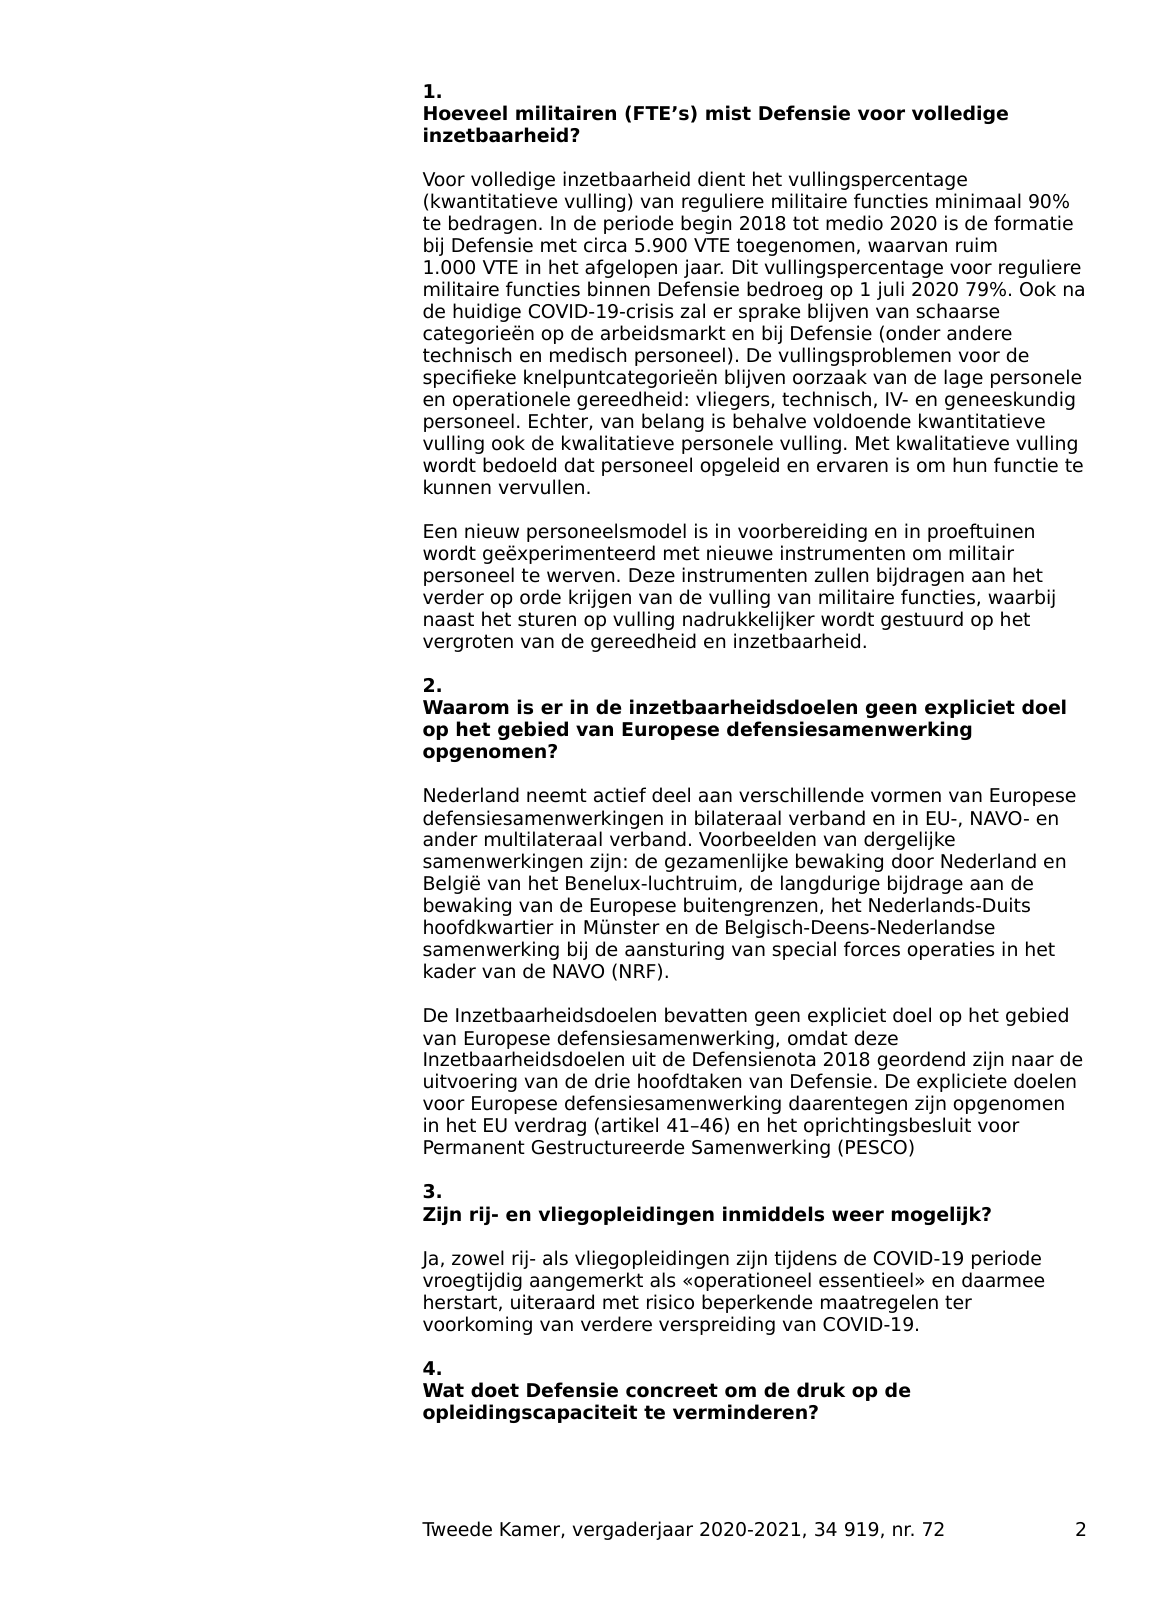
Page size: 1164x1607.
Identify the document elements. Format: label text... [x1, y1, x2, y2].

text 4. [422, 1358, 1087, 1380]
text 1. [422, 81, 1087, 103]
text 2. [422, 675, 1087, 697]
text Waarom is er in de inzetbaarheidsdoelen geen expliciet doel op het gebied van Europese defensiesamenwerking opgenomen? [422, 697, 1087, 763]
text Wat doet Defensie concreet om de druk op de opleidingscapaciteit te verminderen? [422, 1380, 1087, 1424]
text Een nieuw personeelsmodel is in voorbereiding en in proeftuinen wordt geëxperimenteerd met nieuwe instrumenten om militair personeel te werven. Deze instrumenten zullen bijdragen aan het verder op orde krijgen van de vulling van militaire functies, waarbij naast het sturen op vulling nadrukkelijker wordt gestuurd op het vergroten van de gereedheid en inzetbaarheid. [422, 521, 1087, 653]
text Nederland neemt actief deel aan verschillende vormen van Europese defensiesamenwerkingen in bilateraal verband en in EU-, NAVO- en ander multilateraal verband. Voorbeelden van dergelijke samenwerkingen zijn: de gezamenlijke bewaking door Nederland en België van het Benelux-luchtruim, de langdurige bijdrage aan de bewaking van de Europese buitengrenzen, het Nederlands-Duits hoofdkwartier in Münster en de Belgisch-Deens-Nederlandse samenwerking bij de aansturing van special forces operaties in het kader van de NAVO (NRF). [422, 785, 1087, 983]
text Hoeveel militairen (FTE’s) mist Defensie voor volledige inzetbaarheid? [422, 103, 1087, 147]
text Zijn rij- en vliegopleidingen inmiddels weer mogelijk? [422, 1203, 1087, 1225]
text Ja, zowel rij- als vliegopleidingen zijn tijdens de COVID-19 periode vroegtijdig aangemerkt als «operationeel essentieel» en daarmee herstart, uiteraard met risico beperkende maatregelen ter voorkoming van verdere verspreiding van COVID-19. [422, 1248, 1087, 1336]
text Voor volledige inzetbaarheid dient het vullingspercentage (kwantitatieve vulling) van reguliere militaire functies minimaal 90% te bedragen. In de periode begin 2018 tot medio 2020 is de formatie bij Defensie met circa 5.900 VTE toegenomen, waarvan ruim 1.000 VTE in het afgelopen jaar. Dit vullingspercentage voor reguliere militaire functies binnen Defensie bedroeg op 1 juli 2020 79%. Ook na de huidige COVID-19-crisis zal er sprake blijven van schaarse categorieën op de arbeidsmarkt en bij Defensie (onder andere technisch en medisch personeel). De vullingsproblemen voor de specifieke knelpuntcategorieën blijven oorzaak van de lage personele en operationele gereedheid: vliegers, technisch, IV- en geneeskundig personeel. Echter, van belang is behalve voldoende kwantitatieve vulling ook de kwalitatieve personele vulling. Met kwalitatieve vulling wordt bedoeld dat personeel opgeleid en ervaren is om hun functie te kunnen vervullen. [422, 169, 1087, 499]
text De Inzetbaarheidsdoelen bevatten geen expliciet doel op het gebied van Europese defensiesamenwerking, omdat deze Inzetbaarheidsdoelen uit de Defensienota 2018 geordend zijn naar de uitvoering van de drie hoofdtaken van Defensie. De expliciete doelen voor Europese defensiesamenwerking daarentegen zijn opgenomen in het EU verdrag (artikel 41–46) en het oprichtingsbesluit voor Permanent Gestructureerde Samenwerking (PESCO) [422, 1005, 1087, 1159]
text 3. [422, 1181, 1087, 1203]
